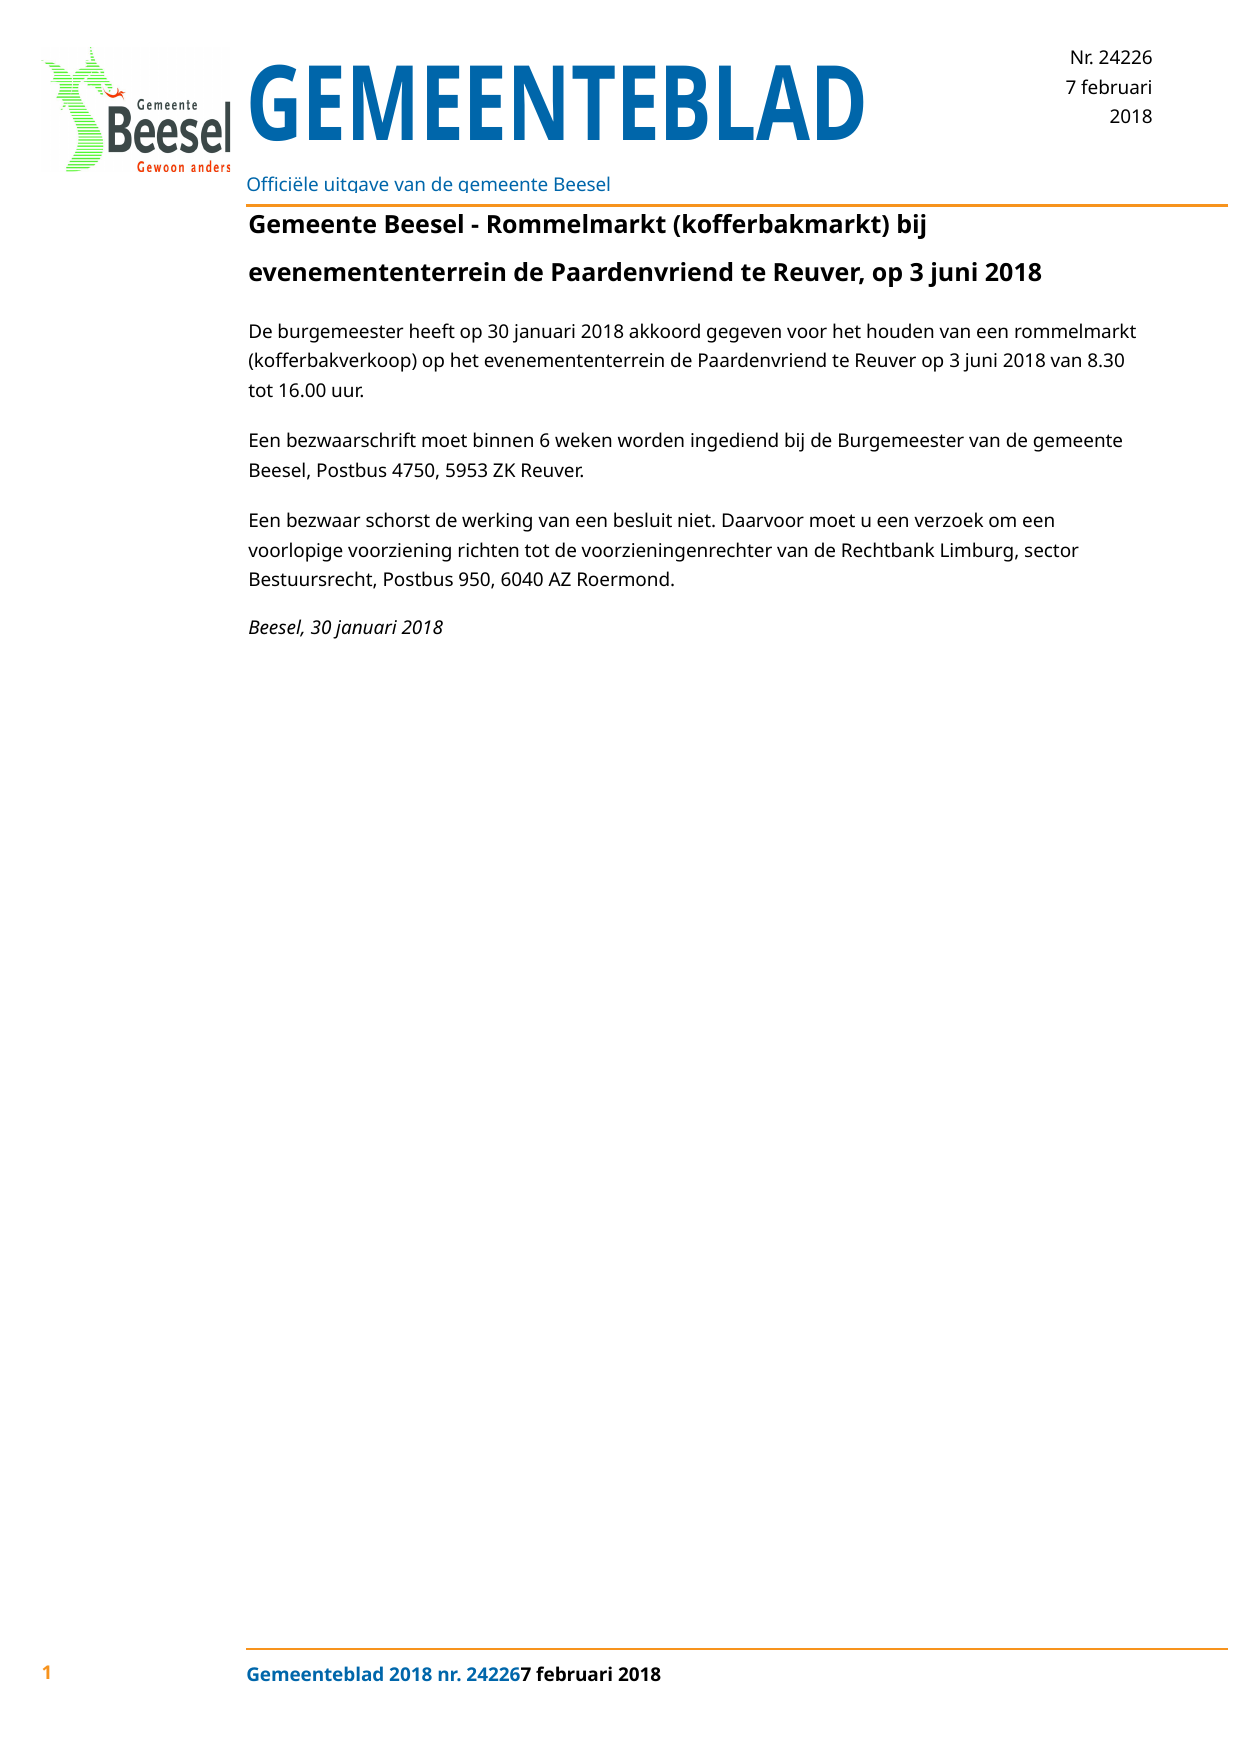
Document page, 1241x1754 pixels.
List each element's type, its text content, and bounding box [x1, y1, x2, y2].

text Gemeente Beesel - Rommelmarkt (kofferbakmarkt) bij evenemententerrein de Paardenvriend te Reuver, op 3 juni 2018 [248, 207, 1152, 288]
text Een bezwaarschrift moet binnen 6 weken worden ingediend bij de Burgemeester van de gemeente Beesel, Postbus 4750, 5953 ZK Reuver. [248, 427, 1152, 483]
text Beesel, 30 januari 2018 [248, 614, 1152, 640]
picture [41, 47, 231, 172]
text Een bezwaar schorst de werking van een besluit niet. Daarvoor moet u een verzoek om een voorlopige voorziening richten tot de voorzieningenrechter van de Rechtbank Limburg, sector Bestuursrecht, Postbus 950, 6040 AZ Roermond. [248, 507, 1152, 592]
text De burgemeester heeft op 30 januari 2018 akkoord gegeven voor het houden van een rommelmarkt (kofferbakverkoop) op het evenemententerrein de Paardenvriend te Reuver op 3 juni 2018 van 8.30 tot 16.00 uur. [248, 318, 1152, 403]
